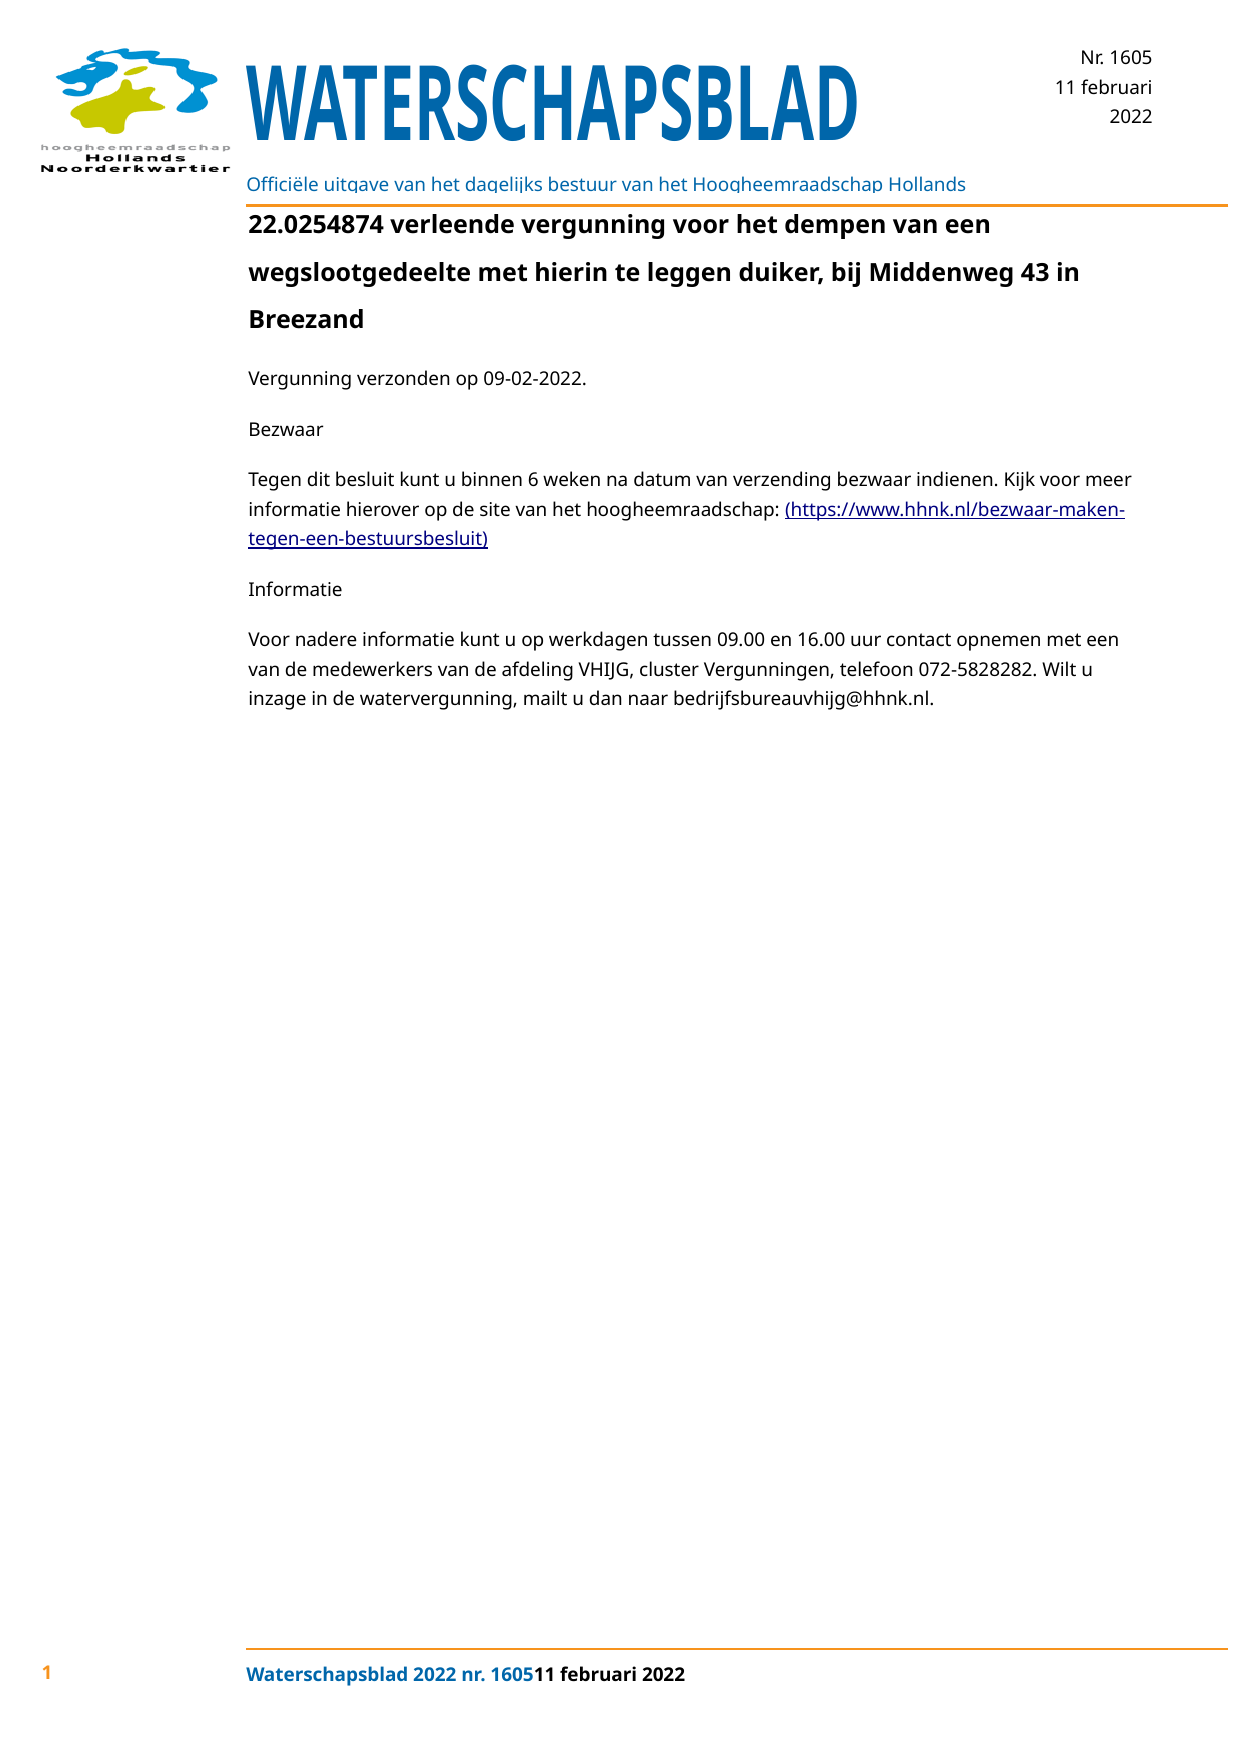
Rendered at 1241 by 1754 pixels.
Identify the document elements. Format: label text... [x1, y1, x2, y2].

text Informatie [248, 576, 1152, 602]
text Tegen dit besluit kunt u binnen 6 weken na datum van verzending bezwaar indienen. Kijk voor meer informatie hierover op de site van het hoogheemraadschap: (https://www.hhnk.nl/bezwaar-maken-tegen-een-bestuursbesluit) [248, 466, 1152, 551]
picture [41, 47, 231, 172]
text 22.0254874 verleende vergunning voor het dempen van een wegslootgedeelte met hierin te leggen duiker, bij Middenweg 43 in Breezand [248, 207, 1152, 336]
text Vergunning verzonden op 09-02-2022. [248, 366, 1152, 391]
text Bezwaar [248, 416, 1152, 442]
text Voor nadere informatie kunt u op werkdagen tussen 09.00 en 16.00 uur contact opnemen met een van de medewerkers van de afdeling VHIJG, cluster Vergunningen, telefoon 072-5828282. Wilt u inzage in de watervergunning, mailt u dan naar bedrijfsbureauvhijg@hhnk.nl. [248, 626, 1152, 711]
